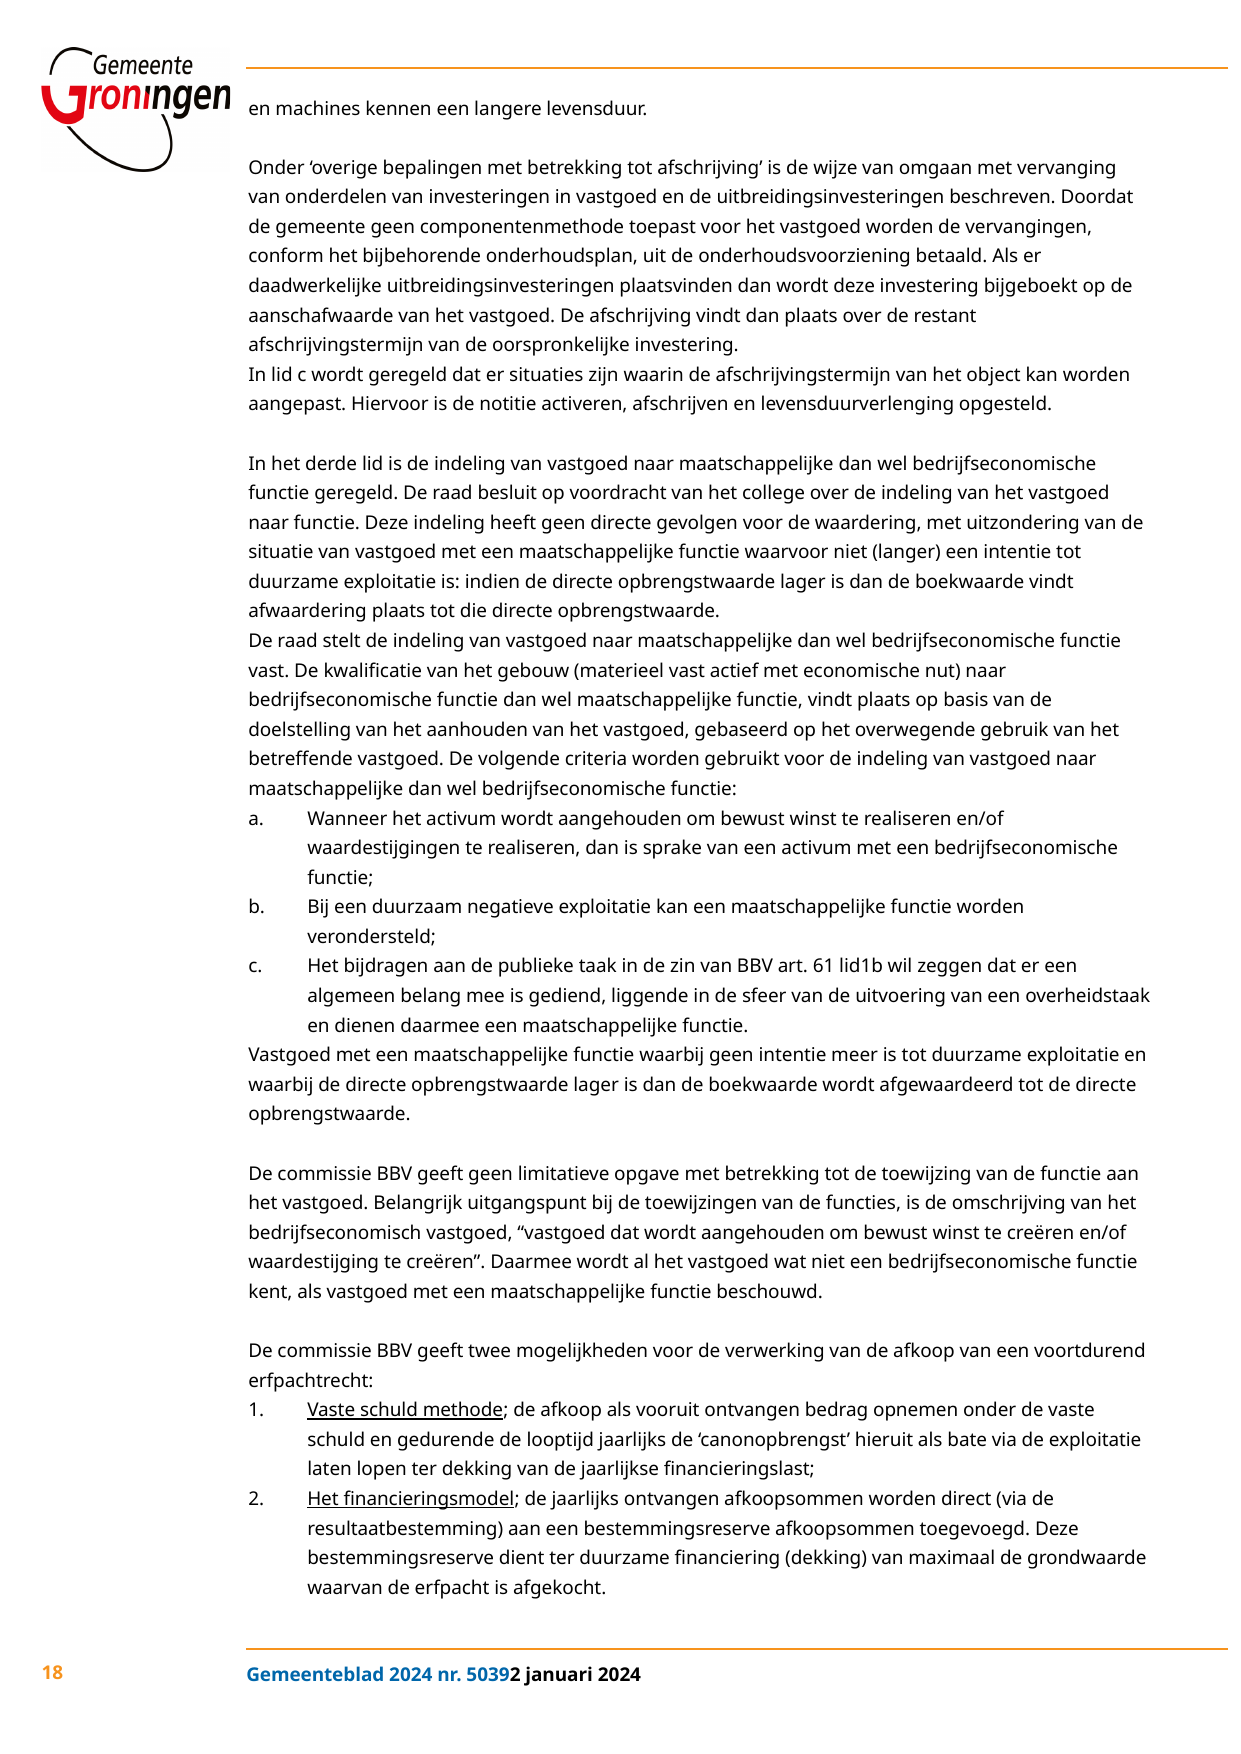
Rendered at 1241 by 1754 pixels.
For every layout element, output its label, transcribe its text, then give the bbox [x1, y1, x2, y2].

text De commissie BBV geeft twee mogelijkheden voor de verwerking van de afkoop van een voortdurend erfpachtrecht: [248, 1337, 1152, 1393]
text In het derde lid is de indeling van vastgoed naar maatschappelijke dan wel bedrijfseconomische functie geregeld. De raad besluit op voordracht van het college over de indeling van het vastgoed naar functie. Deze indeling heeft geen directe gevolgen voor de waardering, met uitzondering van de situatie van vastgoed met een maatschappelijke functie waarvoor niet (langer) een intentie tot duurzame exploitatie is: indien de directe opbrengstwaarde lager is dan de boekwaarde vindt afwaardering plaats tot die directe opbrengstwaarde. [248, 450, 1152, 623]
list Vaste schuld methode; de afkoop als vooruit ontvangen bedrag opnemen onder de vaste schuld en gedurende de looptijd jaarlijks de ‘canonopbrengst’ hieruit als bate via de exploitatie laten lopen ter dekking van de jaarlijkse financieringslast; [248, 1396, 1152, 1481]
text De raad stelt de indeling van vastgoed naar maatschappelijke dan wel bedrijfseconomische functie vast. De kwalificatie van het gebouw (materieel vast actief met economische nut) naar bedrijfseconomische functie dan wel maatschappelijke functie, vindt plaats op basis van de doelstelling van het aanhouden van het vastgoed, gebaseerd op het overwegende gebruik van het betreffende vastgoed. De volgende criteria worden gebruikt voor de indeling van vastgoed naar maatschappelijke dan wel bedrijfseconomische functie: [248, 627, 1152, 801]
list Het bijdragen aan de publieke taak in de zin van BBV art. 61 lid1b wil zeggen dat er een algemeen belang mee is gediend, liggende in de sfeer van de uitvoering van een overheidstaak en dienen daarmee een maatschappelijke functie. [248, 953, 1152, 1038]
list Bij een duurzaam negatieve exploitatie kan een maatschappelijke functie worden verondersteld; [248, 893, 1152, 949]
text Onder ‘overige bepalingen met betrekking tot afschrijving’ is de wijze van omgaan met vervanging van onderdelen van investeringen in vastgoed en de uitbreidingsinvesteringen beschreven. Doordat de gemeente geen componentenmethode toepast voor het vastgoed worden de vervangingen, conform het bijbehorende onderhoudsplan, uit de onderhoudsvoorziening betaald. Als er daadwerkelijke uitbreidingsinvesteringen plaatsvinden dan wordt deze investering bijgeboekt op de aanschafwaarde van het vastgoed. De afschrijving vindt dan plaats over de restant afschrijvingstermijn van de oorspronkelijke investering. [248, 154, 1152, 357]
text De commissie BBV geeft geen limitatieve opgave met betrekking tot de toewijzing van de functie aan het vastgoed. Belangrijk uitgangspunt bij de toewijzingen van de functies, is de omschrijving van het bedrijfseconomisch vastgoed, “vastgoed dat wordt aangehouden om bewust winst te creëren en/of waardestijging te creëren”. Daarmee wordt al het vastgoed wat niet een bedrijfseconomische functie kent, als vastgoed met een maatschappelijke functie beschouwd. [248, 1160, 1152, 1304]
text Vastgoed met een maatschappelijke functie waarbij geen intentie meer is tot duurzame exploitatie en waarbij de directe opbrengstwaarde lager is dan de boekwaarde wordt afgewaardeerd tot de directe opbrengstwaarde. [248, 1041, 1152, 1126]
list Wanneer het activum wordt aangehouden om bewust winst te realiseren en/of waardestijgingen te realiseren, dan is sprake van een activum met een bedrijfseconomische functie; [248, 805, 1152, 890]
picture [41, 47, 231, 172]
text In lid c wordt geregeld dat er situaties zijn waarin de afschrijvingstermijn van het object kan worden aangepast. Hiervoor is de notitie activeren, afschrijven en levensduurverlenging opgesteld. [248, 361, 1152, 416]
list Het financieringsmodel; de jaarlijks ontvangen afkoopsommen worden direct (via de resultaatbestemming) aan een bestemmingsreserve afkoopsommen toegevoegd. Deze bestemmingsreserve dient ter duurzame financiering (dekking) van maximaal de grondwaarde waarvan de erfpacht is afgekocht. [248, 1485, 1152, 1600]
text en machines kennen een langere levensduur. [248, 95, 1152, 121]
